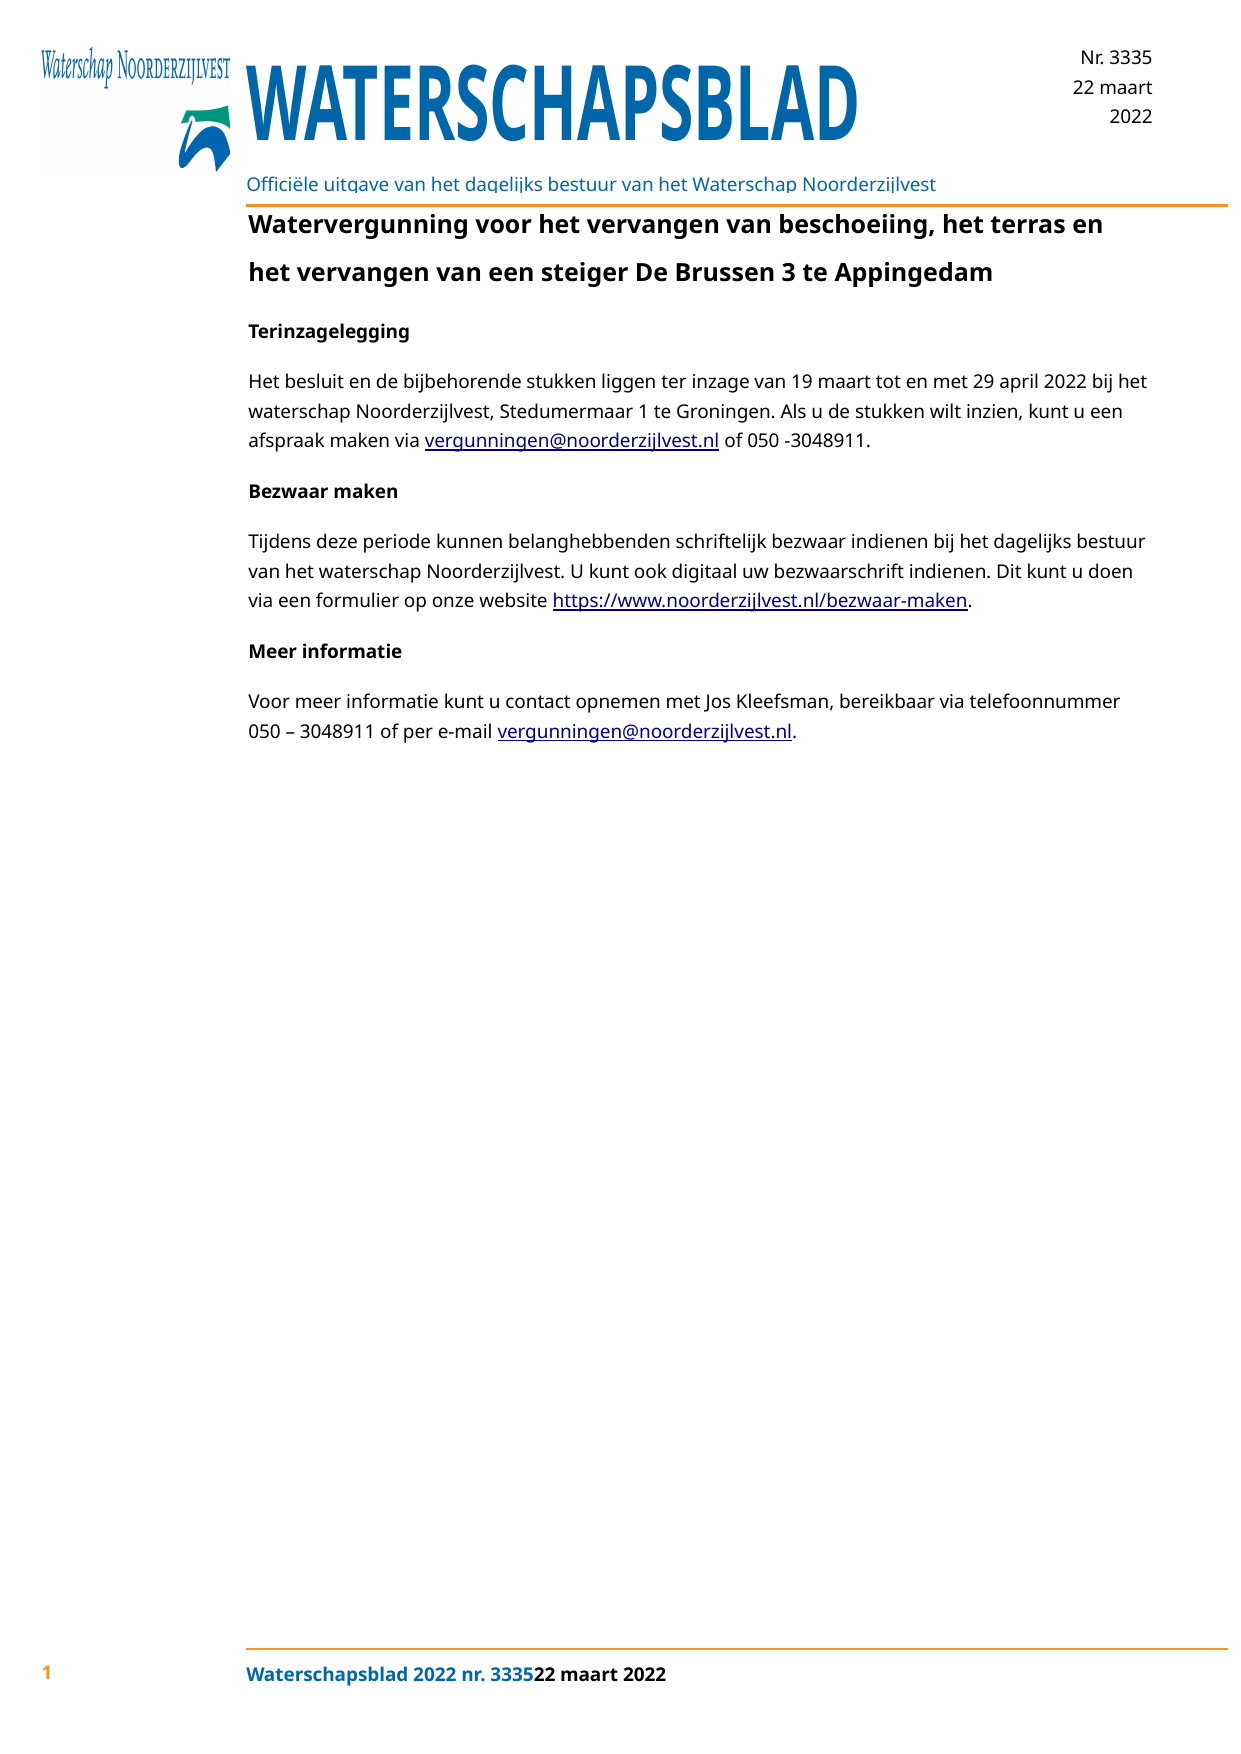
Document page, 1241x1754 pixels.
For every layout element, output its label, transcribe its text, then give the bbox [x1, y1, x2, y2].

text Het besluit en de bijbehorende stukken liggen ter inzage van 19 maart tot en met 29 april 2022 bij het waterschap Noorderzijlvest, Stedumermaar 1 te Groningen. Als u de stukken wilt inzien, kunt u een afspraak maken via vergunningen@noorderzijlvest.nl of 050 -3048911. [248, 368, 1152, 453]
text Voor meer informatie kunt u contact opnemen met Jos Kleefsman, bereikbaar via telefoonnummer 050 – 3048911 of per e-mail vergunningen@noorderzijlvest.nl. [248, 688, 1152, 744]
text Terinzagelegging [248, 318, 1152, 344]
text Tijdens deze periode kunnen belanghebbenden schriftelijk bezwaar indienen bij het dagelijks bestuur van het waterschap Noorderzijlvest. U kunt ook digitaal uw bezwaarschrift indienen. Dit kunt u doen via een formulier op onze website https://www.noorderzijlvest.nl/bezwaar-maken. [248, 528, 1152, 613]
text Watervergunning voor het vervangen van beschoeiing, het terras en het vervangen van een steiger De Brussen 3 te Appingedam [248, 207, 1152, 288]
picture [41, 47, 231, 172]
text Bezwaar maken [248, 478, 1152, 504]
text Meer informatie [248, 638, 1152, 664]
